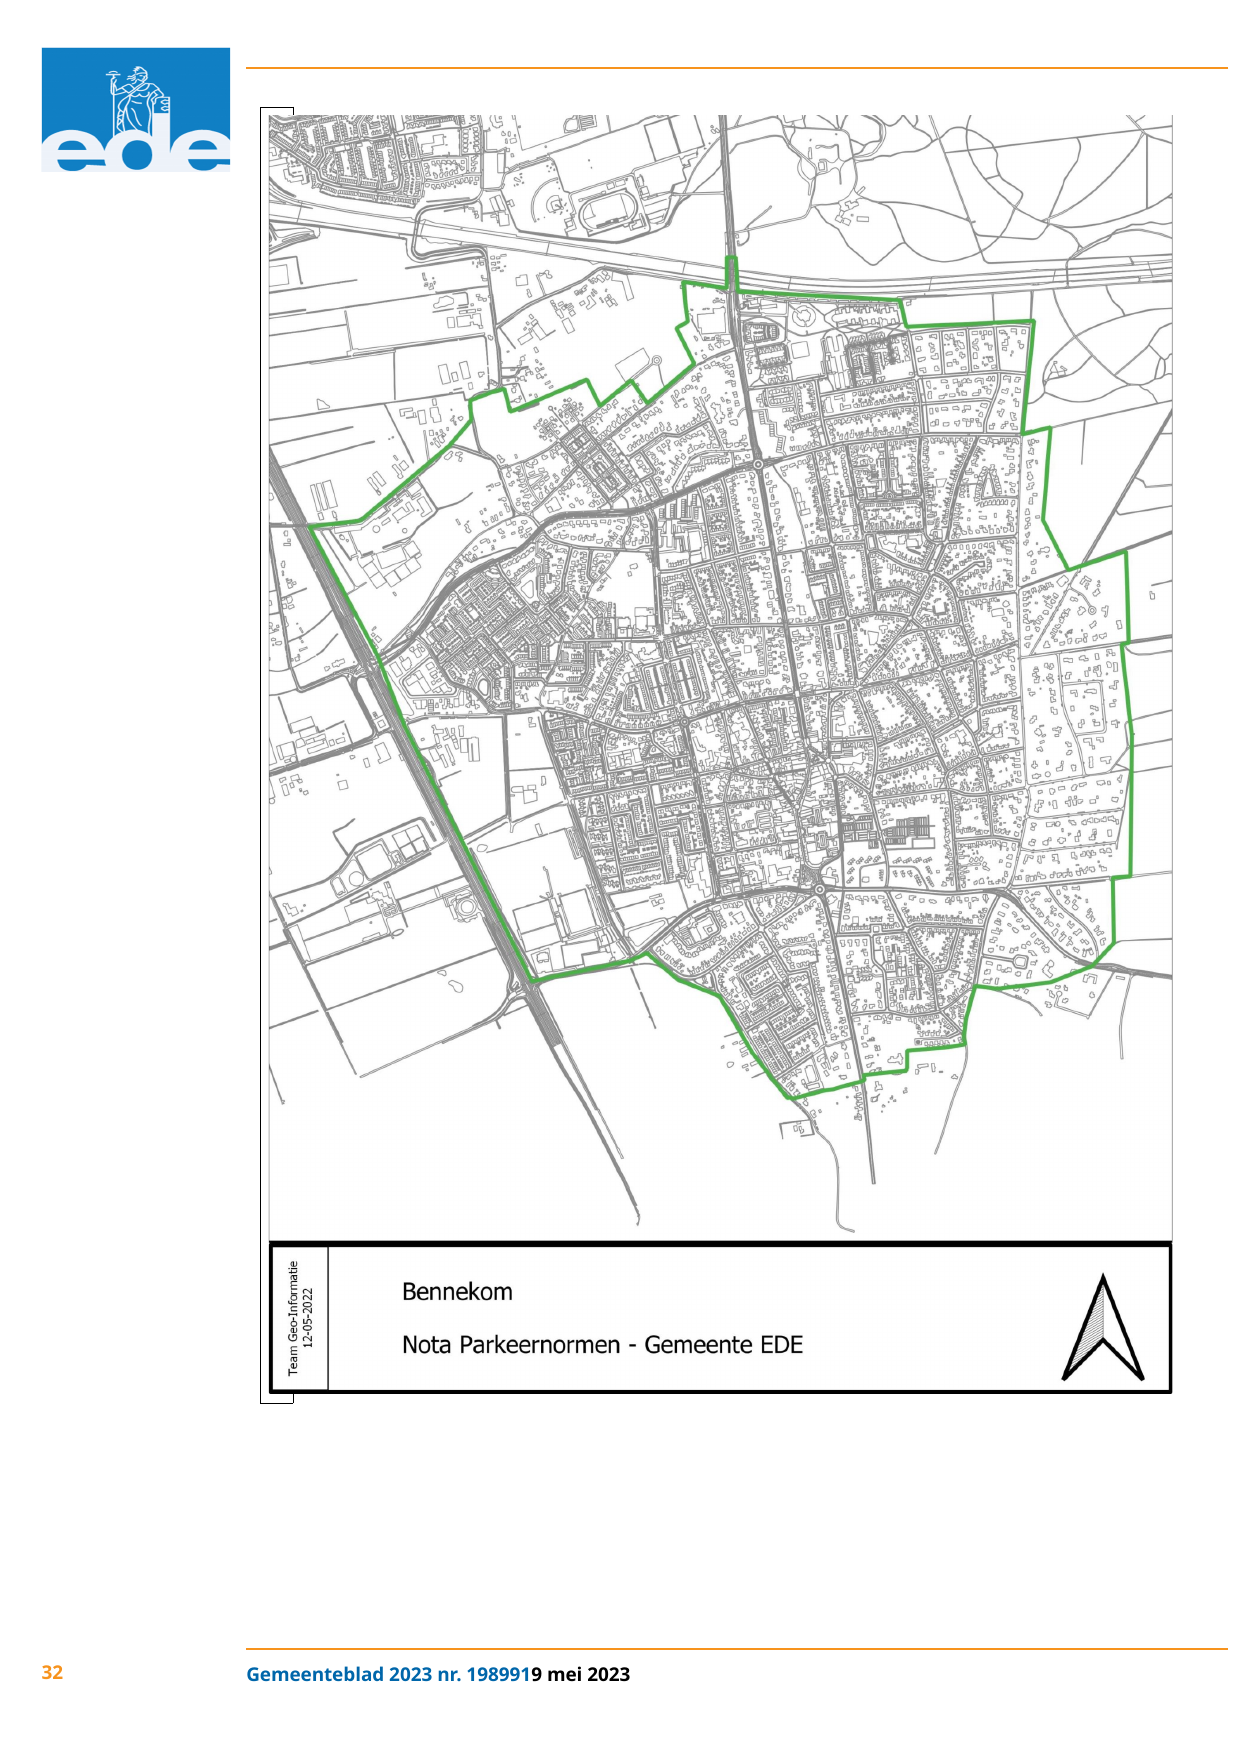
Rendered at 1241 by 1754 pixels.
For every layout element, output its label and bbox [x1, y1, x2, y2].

picture [268, 115, 1173, 1394]
picture [41, 47, 231, 172]
